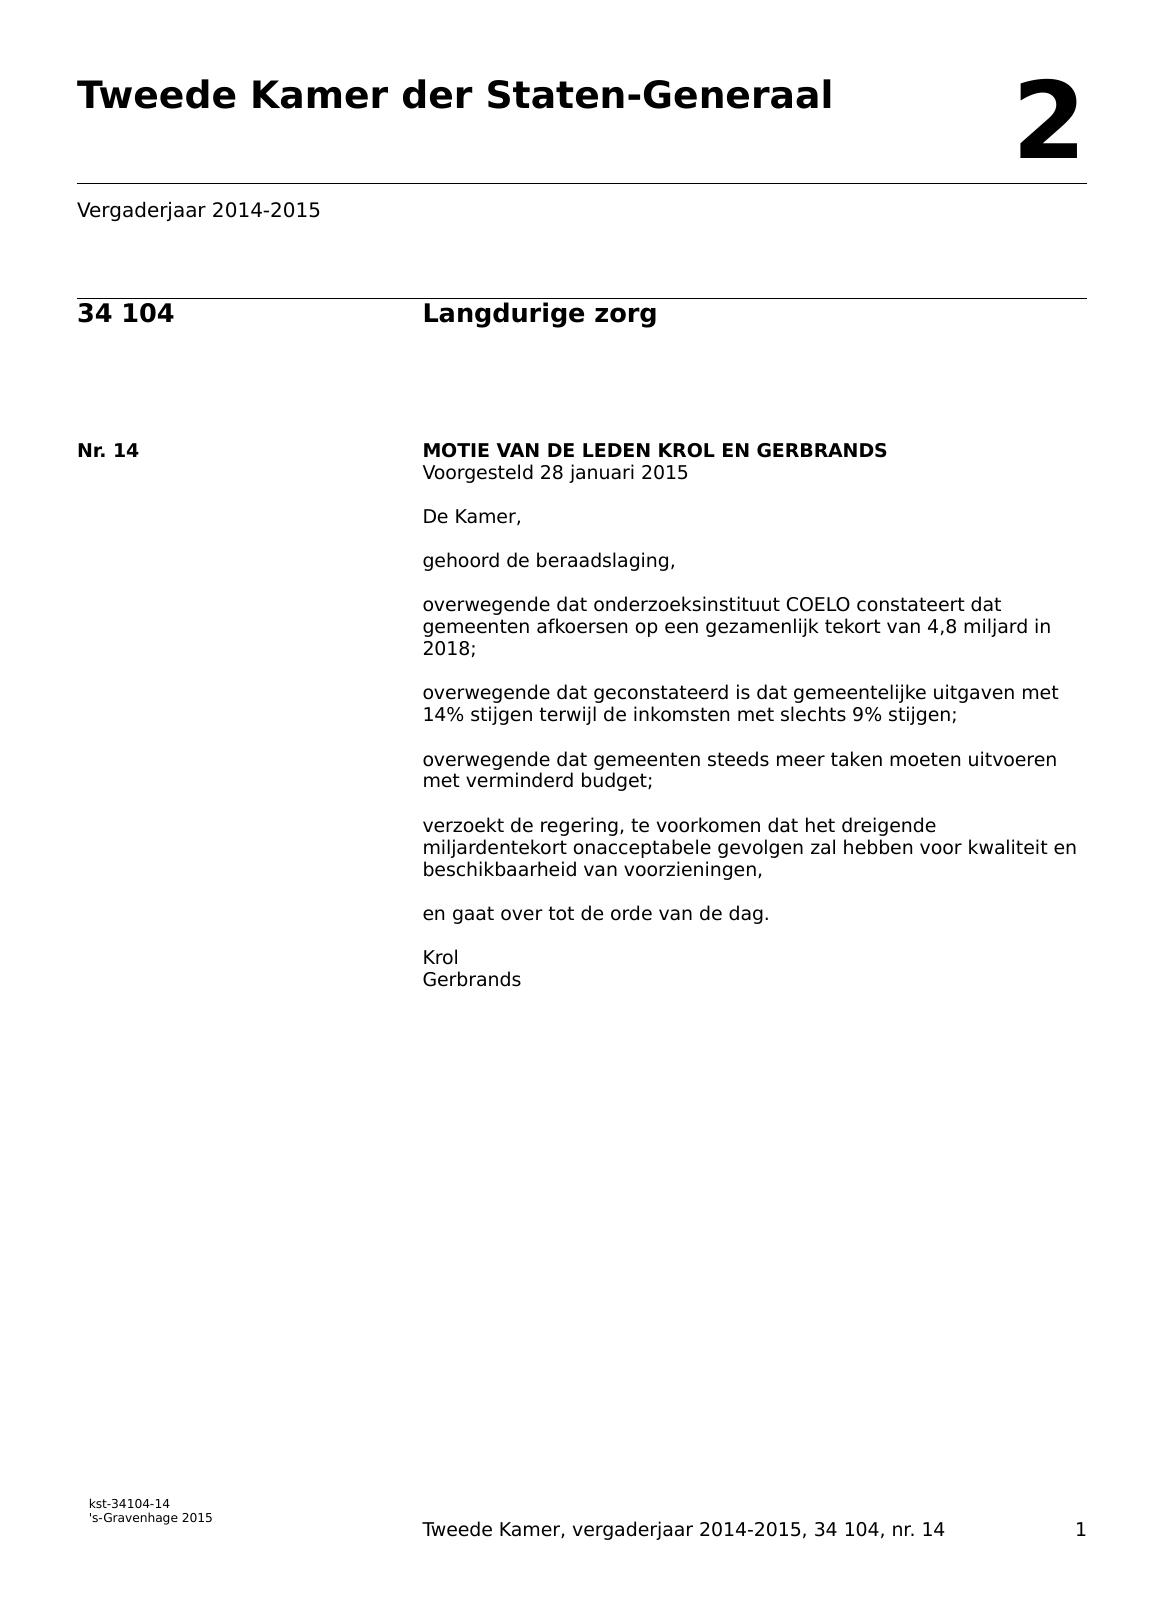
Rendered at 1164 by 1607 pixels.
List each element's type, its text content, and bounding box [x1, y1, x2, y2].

text verzoekt de regering, te voorkomen dat het dreigende miljardentekort onacceptabele gevolgen zal hebben voor kwaliteit en beschikbaarheid van voorzieningen, [422, 814, 1087, 881]
text overwegende dat onderzoeksinstituut COELO constateert dat gemeenten afkoersen op een gezamenlijk tekort van 4,8 miljard in 2018; [422, 594, 1087, 660]
text en gaat over tot de orde van de dag. [422, 903, 1087, 925]
table_header 2 [886, 59, 1087, 183]
text kst-34104-14 [88, 1497, 323, 1511]
text Voorgesteld 28 januari 2015 [422, 462, 1087, 484]
subtitle Nr. 14 MOTIE VAN DE LEDEN KROL EN GERBRANDS [77, 440, 1087, 462]
text overwegende dat geconstateerd is dat gemeentelijke uitgaven met 14% stijgen terwijl de inkomsten met slechts 9% stijgen; [422, 682, 1087, 726]
text Gerbrands [422, 969, 1087, 991]
text De Kamer, [422, 506, 1087, 528]
text gehoord de beraadslaging, [422, 550, 1087, 572]
text Krol [422, 947, 1087, 969]
subtitle 34 104 Langdurige zorg [77, 299, 1087, 329]
table_header Tweede Kamer der Staten-Generaal [77, 59, 886, 183]
table_cell Vergaderjaar 2014-2015 [77, 184, 1087, 298]
text 's-Gravenhage 2015 [88, 1511, 323, 1525]
text overwegende dat gemeenten steeds meer taken moeten uitvoeren met verminderd budget; [422, 748, 1087, 792]
